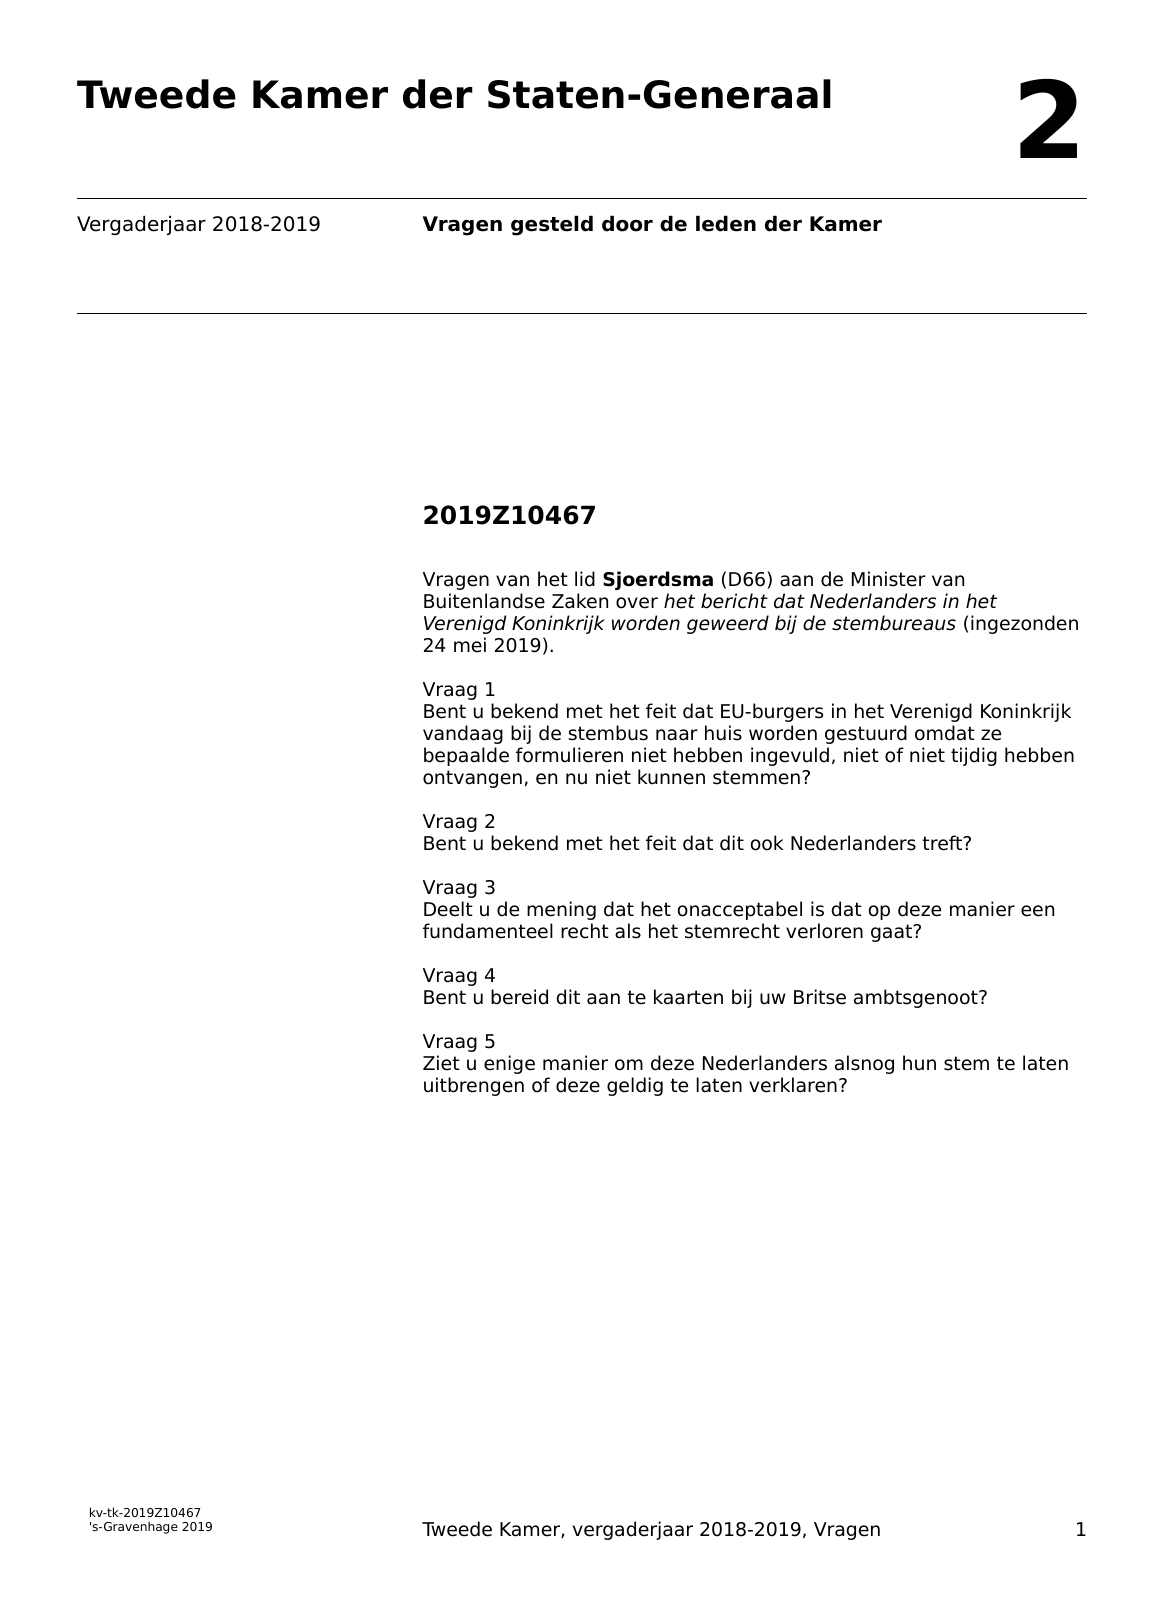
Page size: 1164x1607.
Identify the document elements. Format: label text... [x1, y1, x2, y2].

text Vraag 4 [422, 965, 1087, 987]
text Ziet u enige manier om deze Nederlanders alsnog hun stem te laten uitbrengen of deze geldig te laten verklaren? [422, 1053, 1087, 1097]
text Vraag 2 [422, 811, 1087, 833]
text 2019Z10467 [422, 501, 1087, 531]
text Vragen van het lid Sjoerdsma (D66) aan de Minister van Buitenlandse Zaken over het bericht dat Nederlanders in het Verenigd Koninkrijk worden geweerd bij de stembureaus (ingezonden 24 mei 2019). [422, 569, 1087, 657]
text 's-Gravenhage 2019 [88, 1520, 323, 1534]
table_header 2 [886, 59, 1087, 198]
table_cell Vergaderjaar 2018-2019 [77, 199, 422, 313]
table_cell Vragen gesteld door de leden der Kamer [422, 199, 1087, 313]
text Vraag 1 [422, 679, 1087, 701]
text Bent u bereid dit aan te kaarten bij uw Britse ambtsgenoot? [422, 987, 1087, 1009]
text kv-tk-2019Z10467 [88, 1506, 323, 1520]
text Deelt u de mening dat het onacceptabel is dat op deze manier een fundamenteel recht als het stemrecht verloren gaat? [422, 899, 1087, 943]
text Vraag 5 [422, 1031, 1087, 1053]
text Bent u bekend met het feit dat EU-burgers in het Verenigd Koninkrijk vandaag bij de stembus naar huis worden gestuurd omdat ze bepaalde formulieren niet hebben ingevuld, niet of niet tijdig hebben ontvangen, en nu niet kunnen stemmen? [422, 701, 1087, 789]
text Vraag 3 [422, 877, 1087, 899]
table_header Tweede Kamer der Staten-Generaal [77, 59, 886, 198]
text Bent u bekend met het feit dat dit ook Nederlanders treft? [422, 833, 1087, 855]
